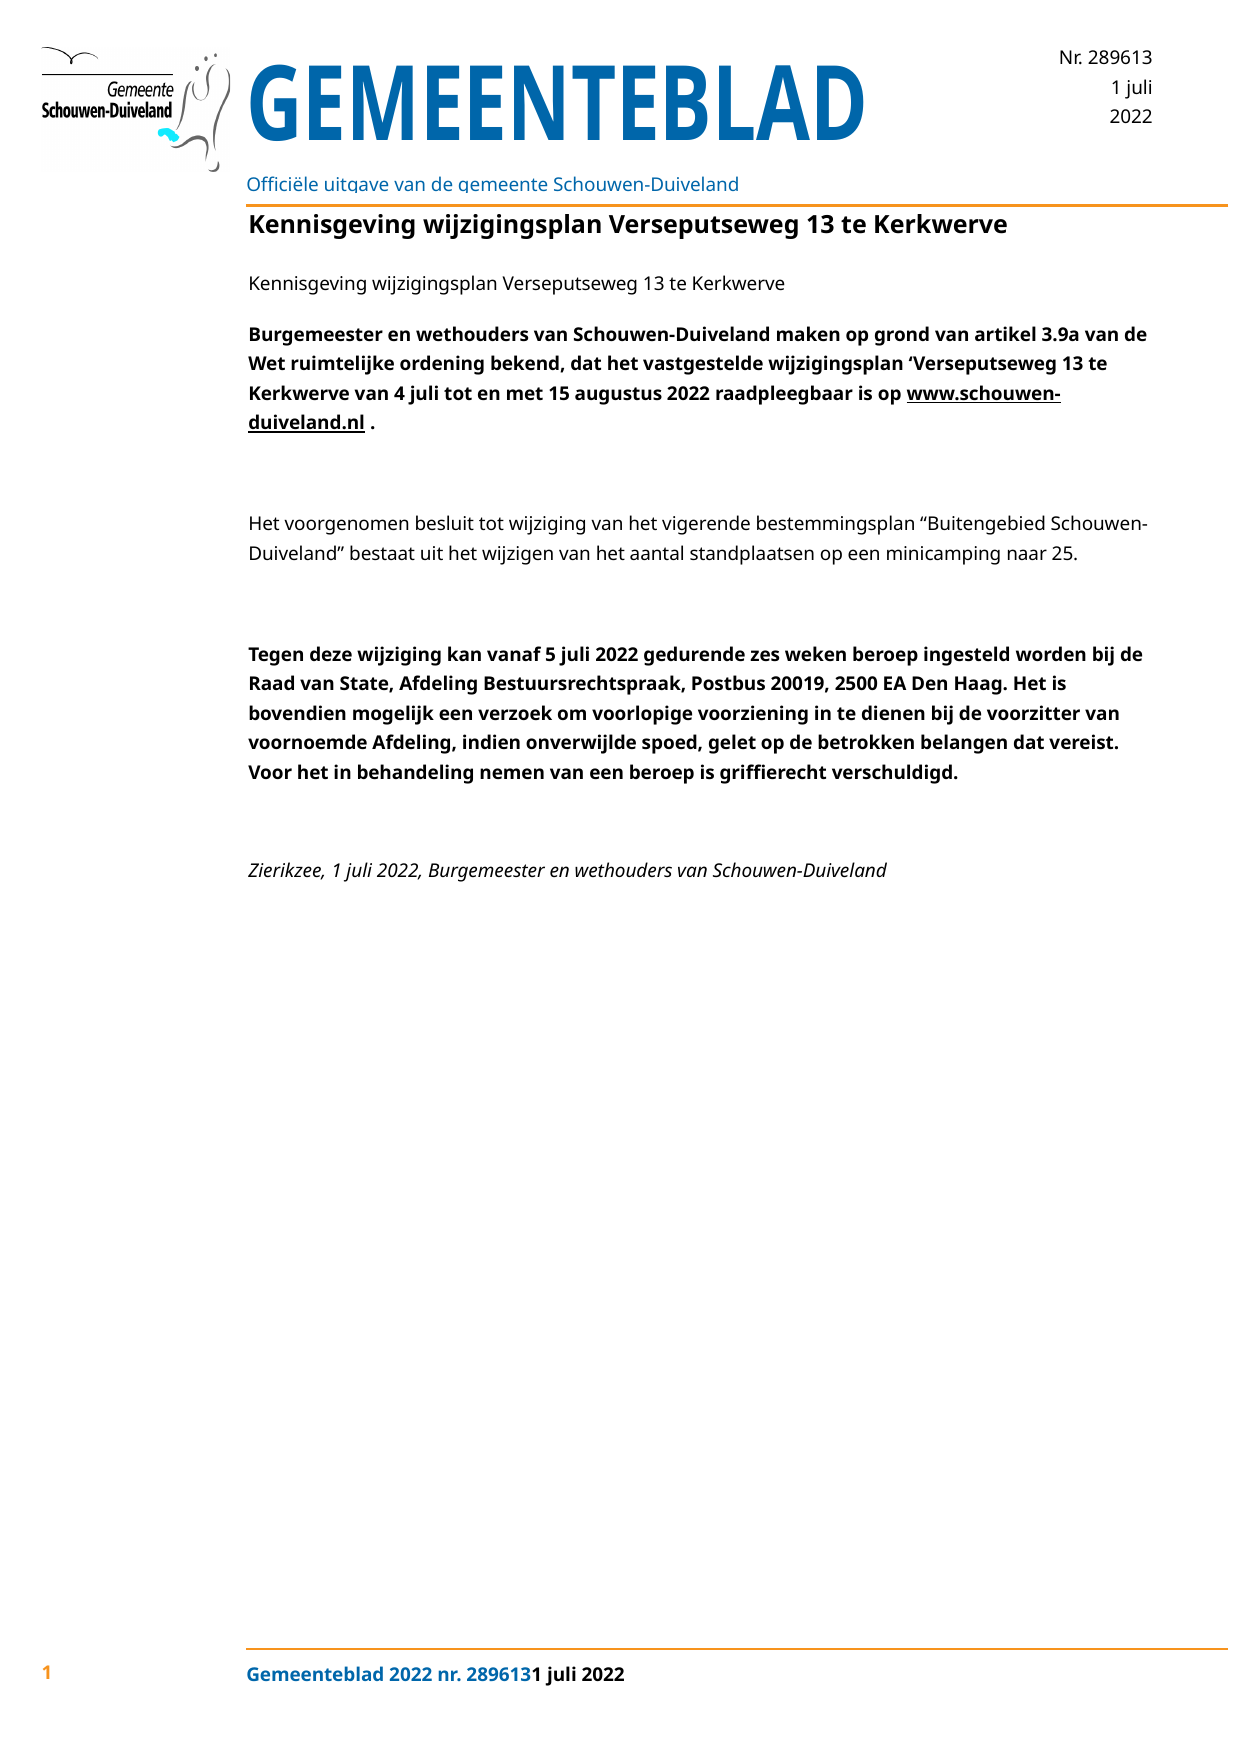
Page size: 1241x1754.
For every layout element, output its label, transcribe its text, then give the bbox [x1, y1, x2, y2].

text Tegen deze wijziging kan vanaf 5 juli 2022 gedurende zes weken beroep ingesteld worden bij de Raad van State, Afdeling Bestuursrechtspraak, Postbus 20019, 2500 EA Den Haag. Het is bovendien mogelijk een verzoek om voorlopige voorziening in te dienen bij de voorzitter van voornoemde Afdeling, indien onverwijlde spoed, gelet op de betrokken belangen dat vereist. Voor het in behandeling nemen van een beroep is griffierecht verschuldigd. [248, 641, 1152, 785]
text Burgemeester en wethouders van Schouwen-Duiveland maken op grond van artikel 3.9a van de Wet ruimtelijke ordening bekend, dat het vastgestelde wijzigingsplan ‘Verseputseweg 13 te Kerkwerve van 4 juli tot en met 15 augustus 2022 raadpleegbaar is op www.schouwen-duiveland.nl . [248, 321, 1152, 435]
text Kennisgeving wijzigingsplan Verseputseweg 13 te Kerkwerve [248, 270, 1152, 296]
text Zierikzee, 1 juli 2022, Burgemeester en wethouders van Schouwen-Duiveland [248, 857, 1152, 883]
text Het voorgenomen besluit tot wijziging van het vigerende bestemmingsplan “Buitengebied Schouwen-Duiveland” bestaat uit het wijzigen van het aantal standplaatsen op een minicamping naar 25. [248, 510, 1152, 566]
text Kennisgeving wijzigingsplan Verseputseweg 13 te Kerkwerve [248, 207, 1152, 241]
picture [41, 47, 231, 172]
